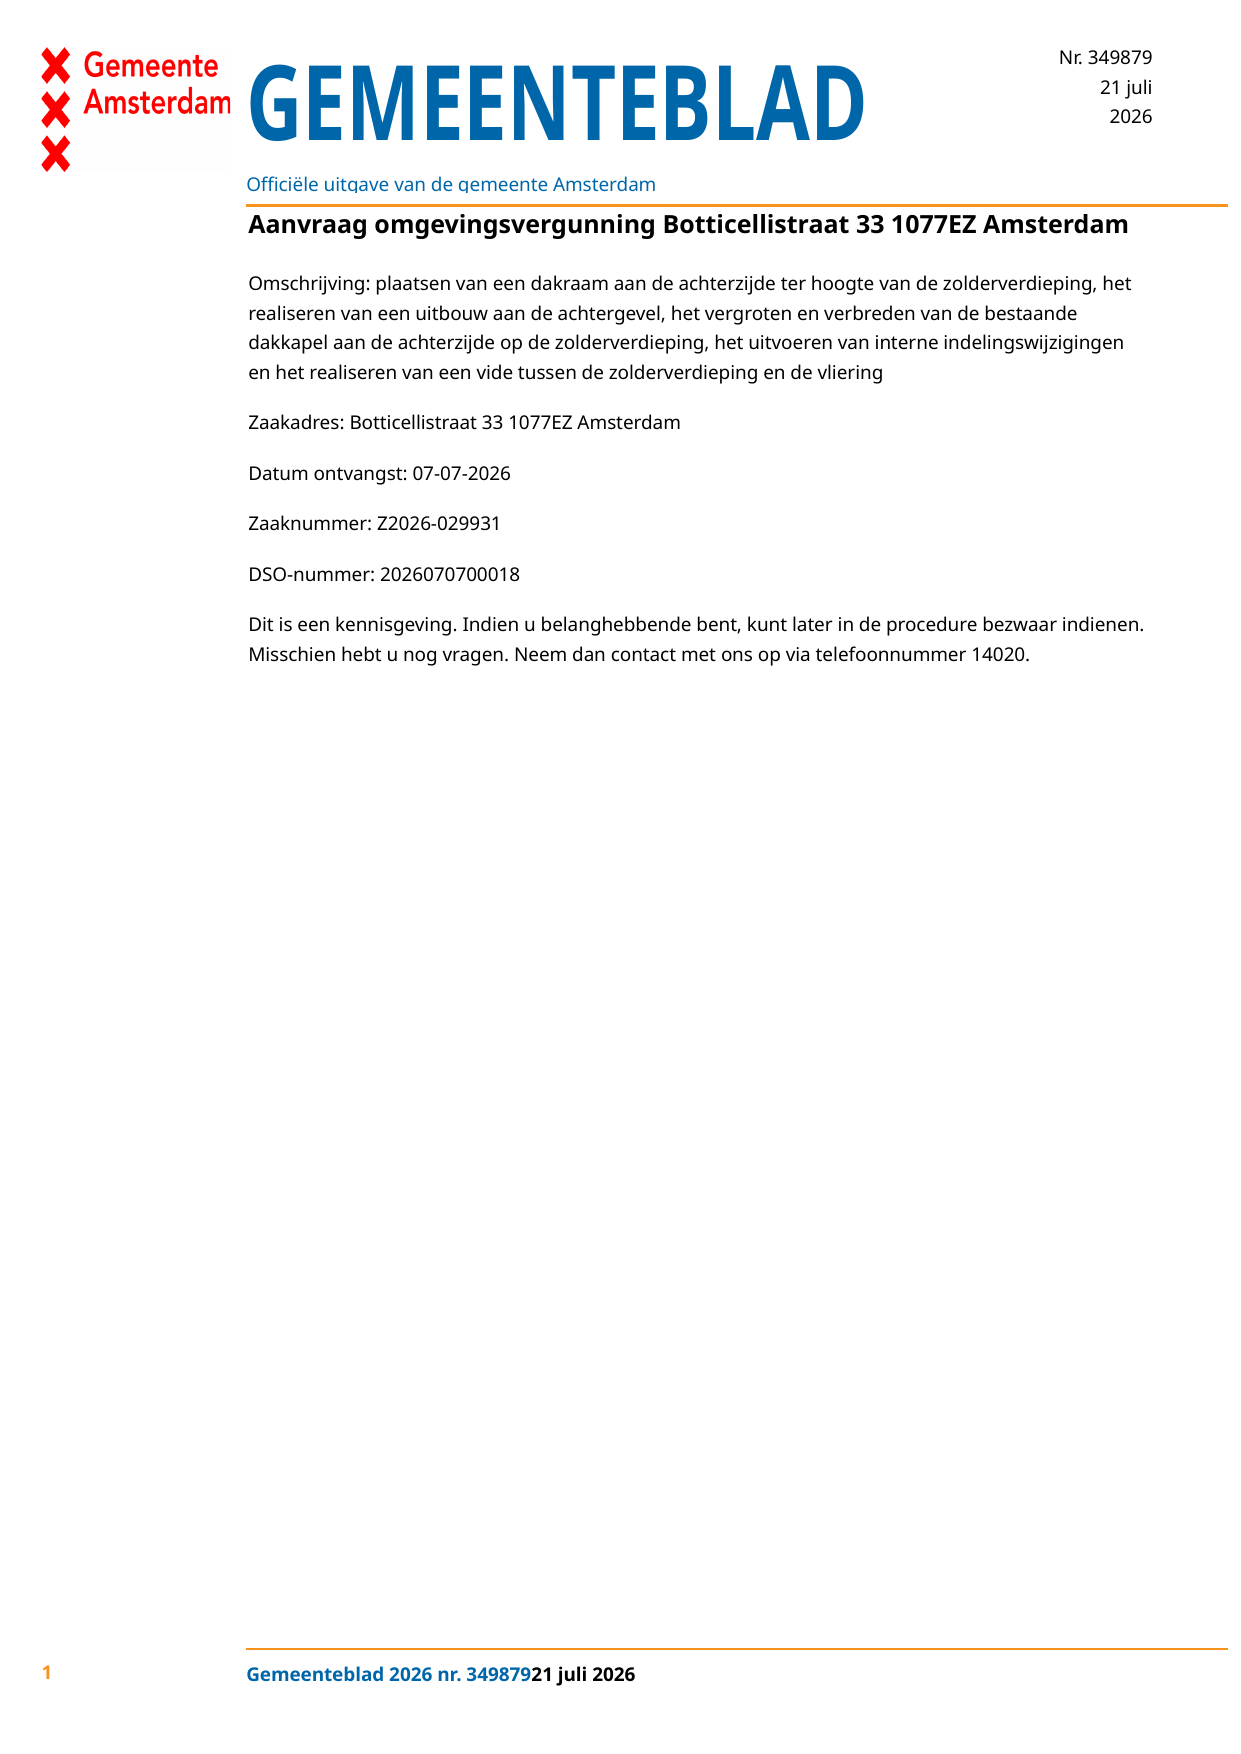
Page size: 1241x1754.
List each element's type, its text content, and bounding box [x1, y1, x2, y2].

text Zaaknummer: Z2026-029931 [248, 510, 1152, 536]
text Datum ontvangst: 07-07-2026 [248, 460, 1152, 486]
text DSO-nummer: 2026070700018 [248, 561, 1152, 586]
text Dit is een kennisgeving. Indien u belanghebbende bent, kunt later in de procedure bezwaar indienen. Misschien hebt u nog vragen. Neem dan contact met ons op via telefoonnummer 14020. [248, 611, 1152, 666]
picture [41, 47, 231, 172]
text Zaakadres: Botticellistraat 33 1077EZ Amsterdam [248, 409, 1152, 435]
text Aanvraag omgevingsvergunning Botticellistraat 33 1077EZ Amsterdam [248, 207, 1152, 241]
text Omschrijving: plaatsen van een dakraam aan de achterzijde ter hoogte van de zolderverdieping, het realiseren van een uitbouw aan de achtergevel, het vergroten en verbreden van de bestaande dakkapel aan de achterzijde op de zolderverdieping, het uitvoeren van interne indelingswijzigingen en het realiseren van een vide tussen de zolderverdieping en de vliering [248, 270, 1152, 385]
